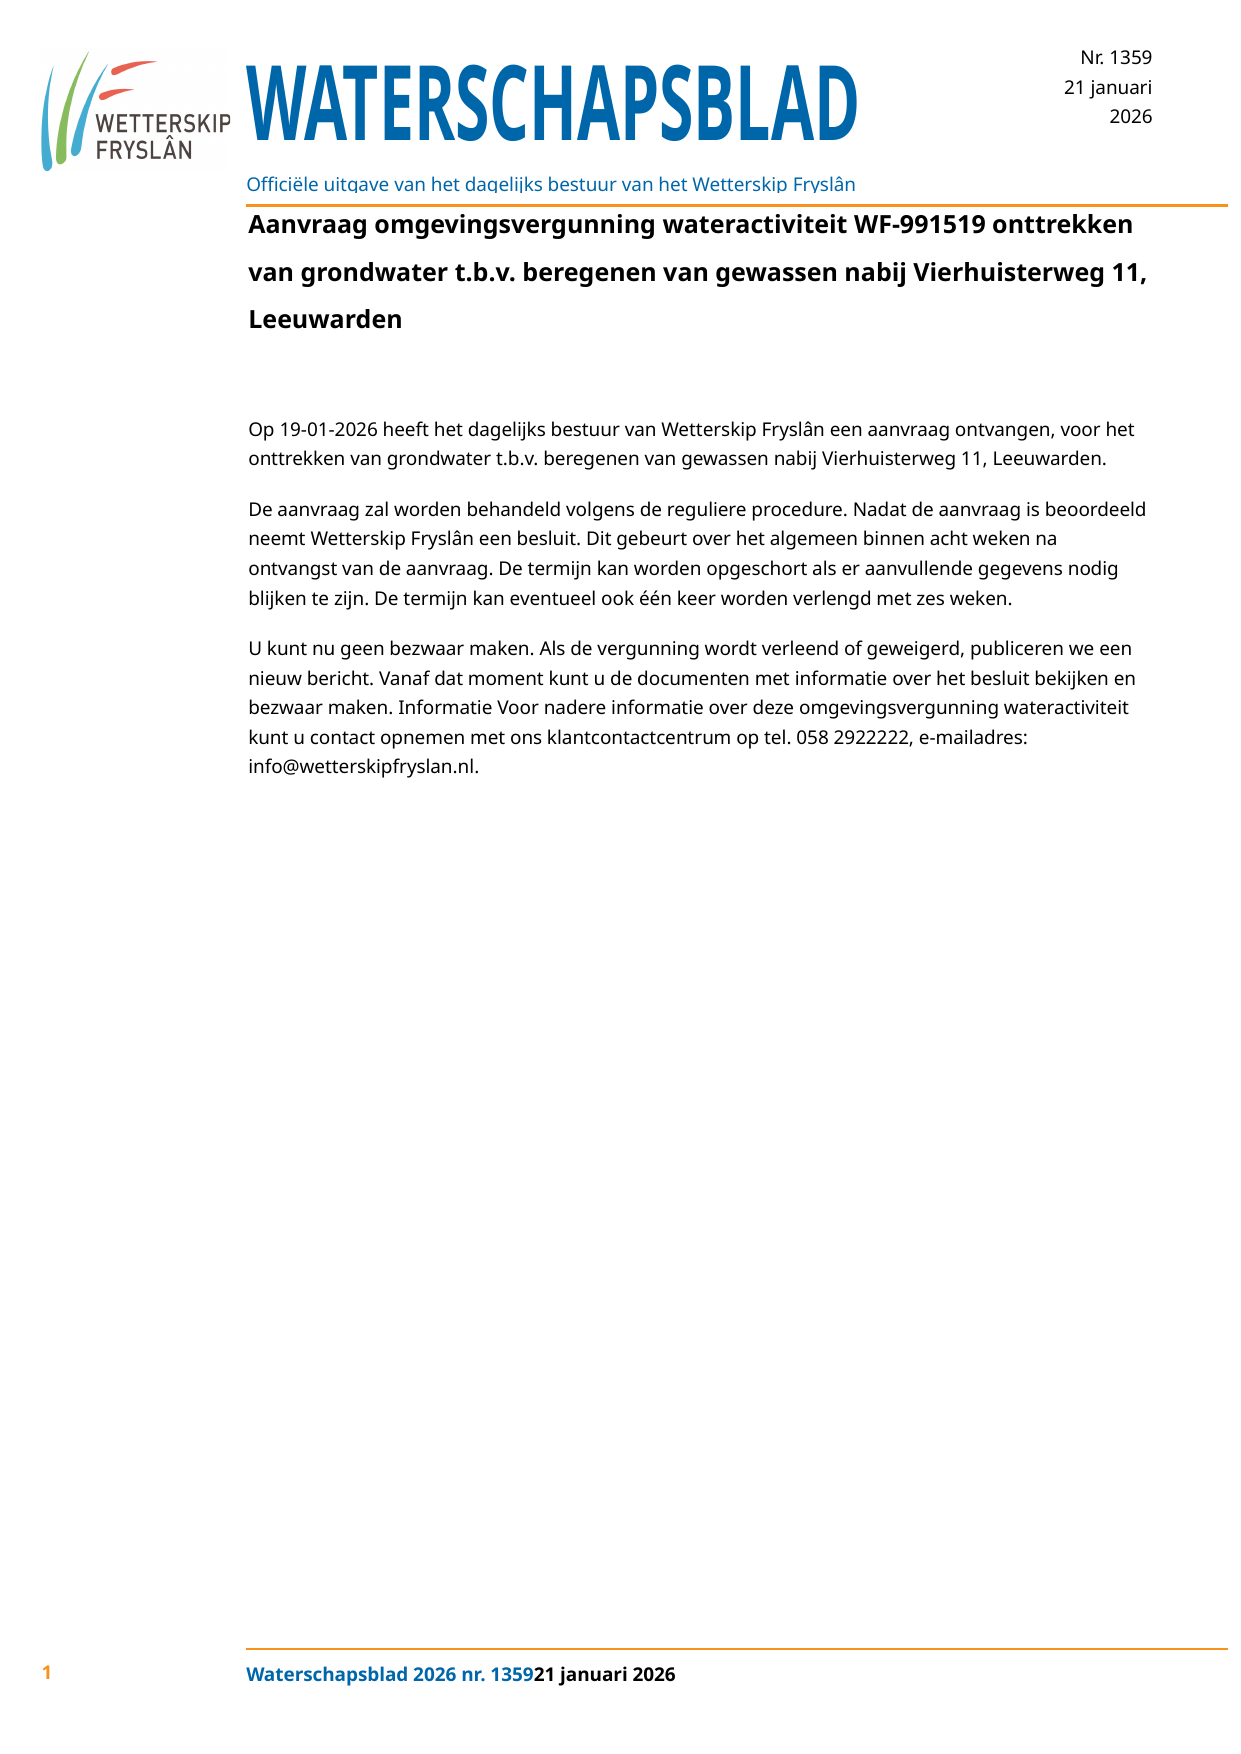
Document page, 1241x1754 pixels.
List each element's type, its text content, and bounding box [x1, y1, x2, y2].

picture [41, 47, 231, 172]
text U kunt nu geen bezwaar maken. Als de vergunning wordt verleend of geweigerd, publiceren we een nieuw bericht. Vanaf dat moment kunt u de documenten met informatie over het besluit bekijken en bezwaar maken. Informatie Voor nadere informatie over deze omgevingsvergunning wateractiviteit kunt u contact opnemen met ons klantcontactcentrum op tel. 058 2922222, e-mailadres: info@wetterskipfryslan.nl. [248, 635, 1152, 779]
text Aanvraag omgevingsvergunning wateractiviteit WF-991519 onttrekken van grondwater t.b.v. beregenen van gewassen nabij Vierhuisterweg 11, Leeuwarden [248, 207, 1152, 336]
text De aanvraag zal worden behandeld volgens de reguliere procedure. Nadat de aanvraag is beoordeeld neemt Wetterskip Fryslân een besluit. Dit gebeurt over het algemeen binnen acht weken na ontvangst van de aanvraag. De termijn kan worden opgeschort als er aanvullende gegevens nodig blijken te zijn. De termijn kan eventueel ook één keer worden verlengd met zes weken. [248, 496, 1152, 610]
text Op 19-01-2026 heeft het dagelijks bestuur van Wetterskip Fryslân een aanvraag ontvangen, voor het onttrekken van grondwater t.b.v. beregenen van gewassen nabij Vierhuisterweg 11, Leeuwarden. [248, 416, 1152, 471]
